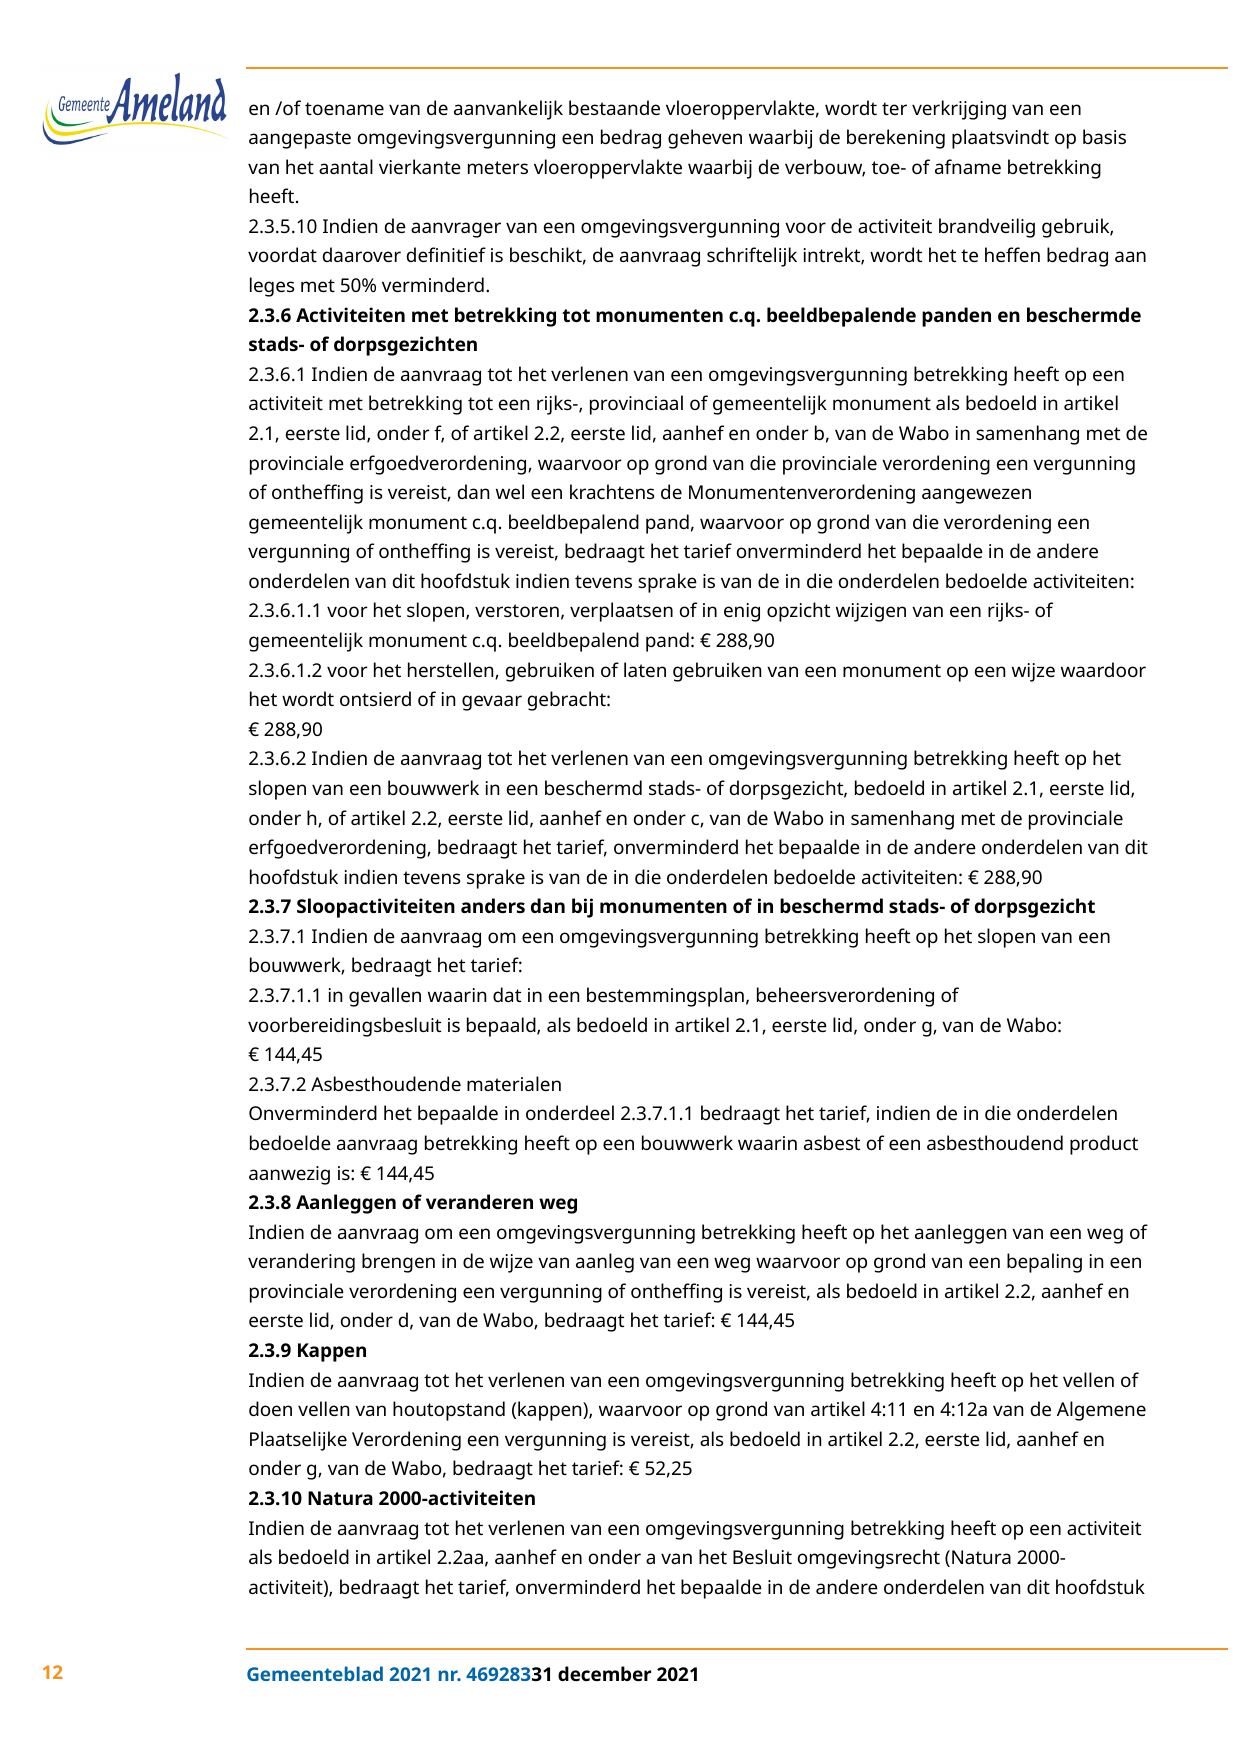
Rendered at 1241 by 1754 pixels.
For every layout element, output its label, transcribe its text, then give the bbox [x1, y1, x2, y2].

text 2.3.8 Aanleggen of veranderen weg [248, 1189, 1152, 1215]
text Onverminderd het bepaalde in onderdeel 2.3.7.1.1 bedraagt het tarief, indien de in die onderdelen bedoelde aanvraag betrekking heeft op een bouwwerk waarin asbest of een asbesthoudend product aanwezig is: € 144,45 [248, 1101, 1152, 1186]
text Indien de aanvraag tot het verlenen van een omgevingsvergunning betrekking heeft op een activiteit als bedoeld in artikel 2.2aa, aanhef en onder a van het Besluit omgevingsrecht (Natura 2000-activiteit), bedraagt het tarief, onverminderd het bepaalde in de andere onderdelen van dit hoofdstuk [248, 1515, 1152, 1600]
text Indien de aanvraag om een omgevingsvergunning betrekking heeft op het aanleggen van een weg of verandering brengen in de wijze van aanleg van een weg waarvoor op grond van een bepaling in een provinciale verordening een vergunning of ontheffing is vereist, als bedoeld in artikel 2.2, aanhef en eerste lid, onder d, van de Wabo, bedraagt het tarief: € 144,45 [248, 1219, 1152, 1333]
text en /of toename van de aanvankelijk bestaande vloeroppervlakte, wordt ter verkrijging van een aangepaste omgevingsvergunning een bedrag geheven waarbij de berekening plaatsvindt op basis van het aantal vierkante meters vloeroppervlakte waarbij de verbouw, toe- of afname betrekking heeft. [248, 95, 1152, 209]
text 2.3.9 Kappen [248, 1337, 1152, 1363]
text 2.3.7 Sloopactiviteiten anders dan bij monumenten of in beschermd stads- of dorpsgezicht [248, 893, 1152, 919]
text € 288,90 [248, 716, 1152, 742]
text 2.3.7.1 Indien de aanvraag om een omgevingsvergunning betrekking heeft op het slopen van een bouwwerk, bedraagt het tarief: [248, 923, 1152, 978]
text Indien de aanvraag tot het verlenen van een omgevingsvergunning betrekking heeft op het vellen of doen vellen van houtopstand (kappen), waarvoor op grond van artikel 4:11 en 4:12a van de Algemene Plaatselijke Verordening een vergunning is vereist, als bedoeld in artikel 2.2, eerste lid, aanhef en onder g, van de Wabo, bedraagt het tarief: € 52,25 [248, 1367, 1152, 1481]
text 2.3.7.1.1 in gevallen waarin dat in een bestemmingsplan, beheersverordening of voorbereidingsbesluit is bepaald, als bedoeld in artikel 2.1, eerste lid, onder g, van de Wabo: [248, 982, 1152, 1038]
text € 144,45 [248, 1041, 1152, 1067]
text 2.3.6 Activiteiten met betrekking tot monumenten c.q. beeldbepalende panden en beschermde stads- of dorpsgezichten [248, 302, 1152, 357]
text 2.3.10 Natura 2000-activiteiten [248, 1485, 1152, 1511]
picture [41, 47, 231, 172]
text 2.3.6.1.2 voor het herstellen, gebruiken of laten gebruiken van een monument op een wijze waardoor het wordt ontsierd of in gevaar gebracht: [248, 657, 1152, 712]
text 2.3.6.2 Indien de aanvraag tot het verlenen van een omgevingsvergunning betrekking heeft op het slopen van een bouwwerk in een beschermd stads- of dorpsgezicht, bedoeld in artikel 2.1, eerste lid, onder h, of artikel 2.2, eerste lid, aanhef en onder c, van de Wabo in samenhang met de provinciale erfgoedverordening, bedraagt het tarief, onverminderd het bepaalde in de andere onderdelen van dit hoofdstuk indien tevens sprake is van de in die onderdelen bedoelde activiteiten: € 288,90 [248, 746, 1152, 890]
text 2.3.6.1.1 voor het slopen, verstoren, verplaatsen of in enig opzicht wijzigen van een rijks- of gemeentelijk monument c.q. beeldbepalend pand: € 288,90 [248, 598, 1152, 653]
text 2.3.5.10 Indien de aanvrager van een omgevingsvergunning voor de activiteit brandveilig gebruik, voordat daarover definitief is beschikt, de aanvraag schriftelijk intrekt, wordt het te heffen bedrag aan leges met 50% verminderd. [248, 213, 1152, 298]
text 2.3.7.2 Asbesthoudende materialen [248, 1071, 1152, 1097]
text 2.3.6.1 Indien de aanvraag tot het verlenen van een omgevingsvergunning betrekking heeft op een activiteit met betrekking tot een rijks-, provinciaal of gemeentelijk monument als bedoeld in artikel 2.1, eerste lid, onder f, of artikel 2.2, eerste lid, aanhef en onder b, van de Wabo in samenhang met de provinciale erfgoedverordening, waarvoor op grond van die provinciale verordening een vergunning of ontheffing is vereist, dan wel een krachtens de Monumentenverordening aangewezen gemeentelijk monument c.q. beeldbepalend pand, waarvoor op grond van die verordening een vergunning of ontheffing is vereist, bedraagt het tarief onverminderd het bepaalde in de andere onderdelen van dit hoofdstuk indien tevens sprake is van de in die onderdelen bedoelde activiteiten: [248, 361, 1152, 594]
